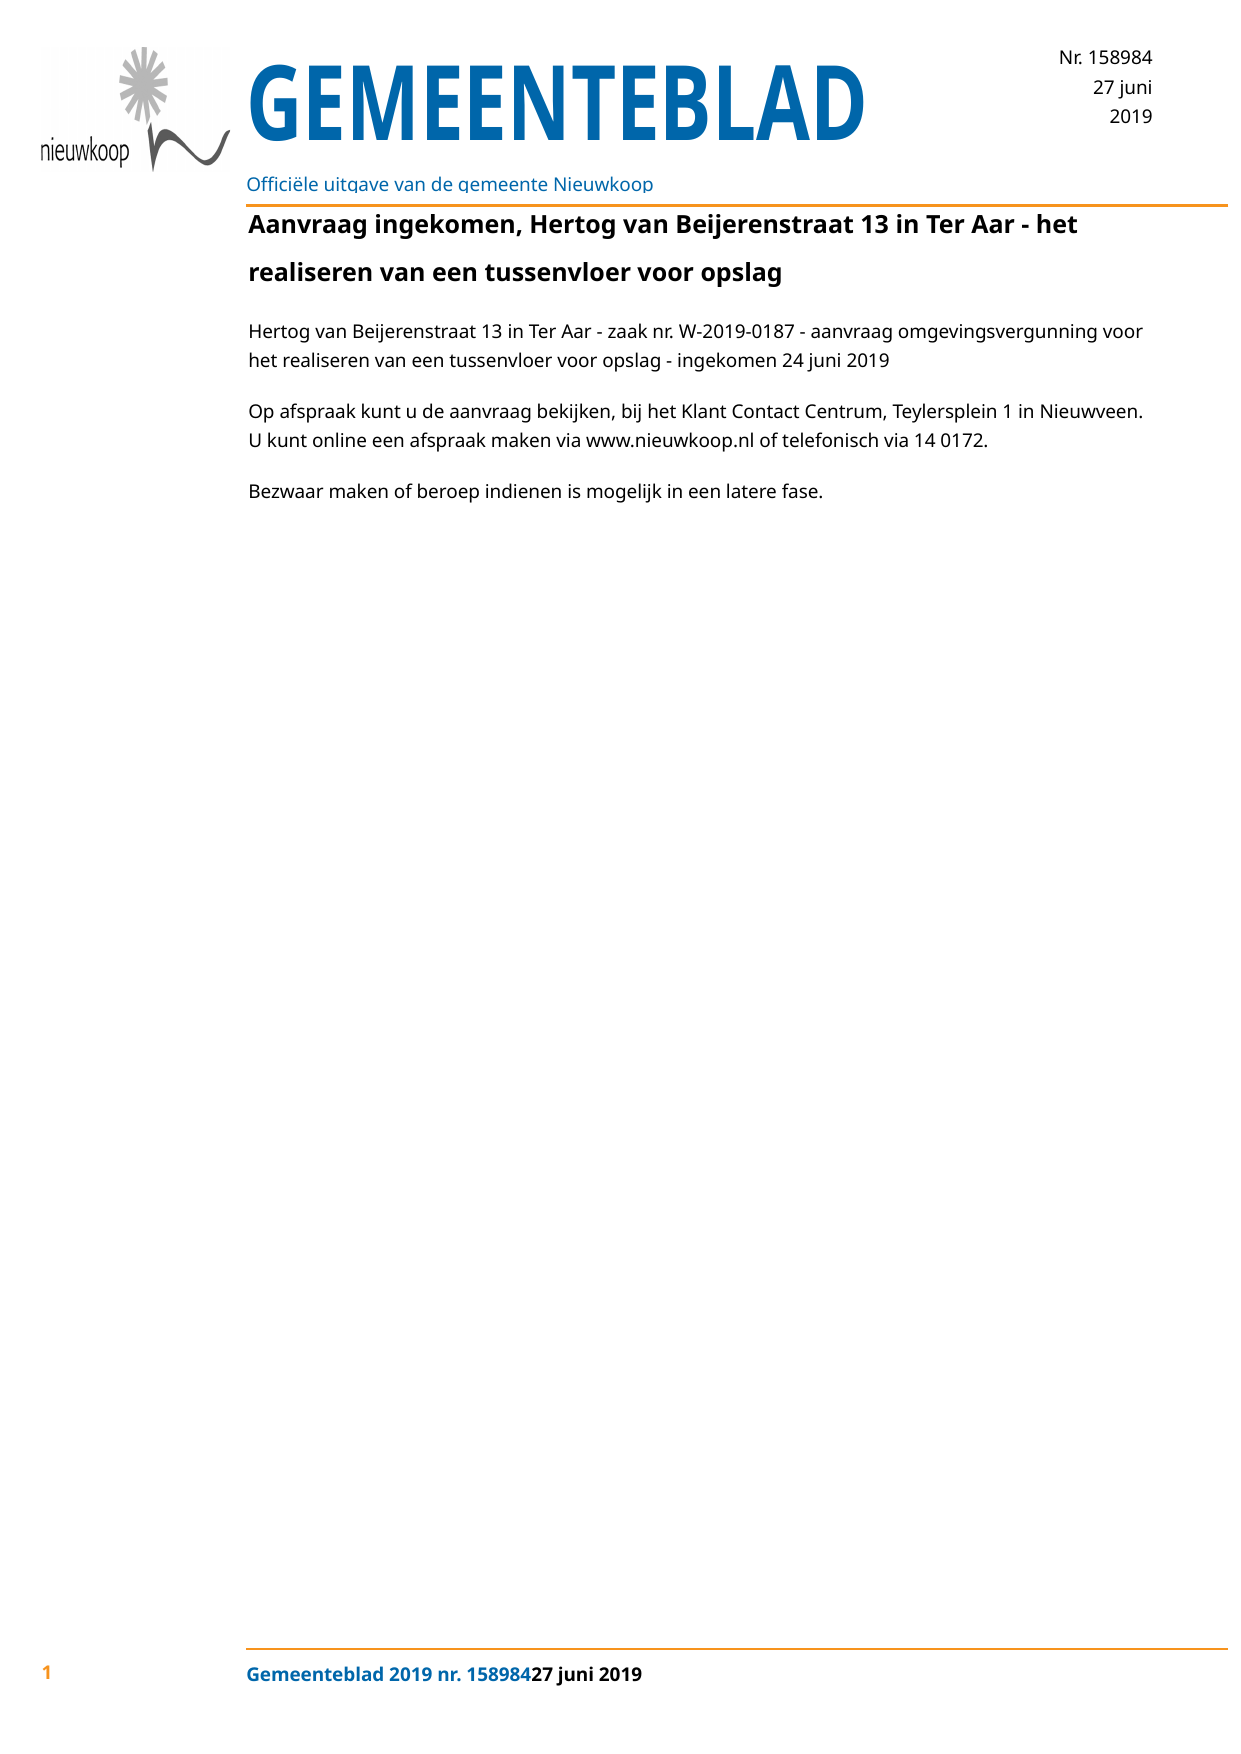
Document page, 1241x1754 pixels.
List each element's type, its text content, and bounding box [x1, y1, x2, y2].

text Hertog van Beijerenstraat 13 in Ter Aar - zaak nr. W-2019-0187 - aanvraag omgevingsvergunning voor het realiseren van een tussenvloer voor opslag - ingekomen 24 juni 2019 [248, 318, 1152, 373]
text Aanvraag ingekomen, Hertog van Beijerenstraat 13 in Ter Aar - het realiseren van een tussenvloer voor opslag [248, 207, 1152, 288]
picture [41, 47, 231, 172]
text Bezwaar maken of beroep indienen is mogelijk in een latere fase. [248, 478, 1152, 504]
text Op afspraak kunt u de aanvraag bekijken, bij het Klant Contact Centrum, Teylersplein 1 in Nieuwveen. U kunt online een afspraak maken via www.nieuwkoop.nl of telefonisch via 14 0172. [248, 398, 1152, 453]
